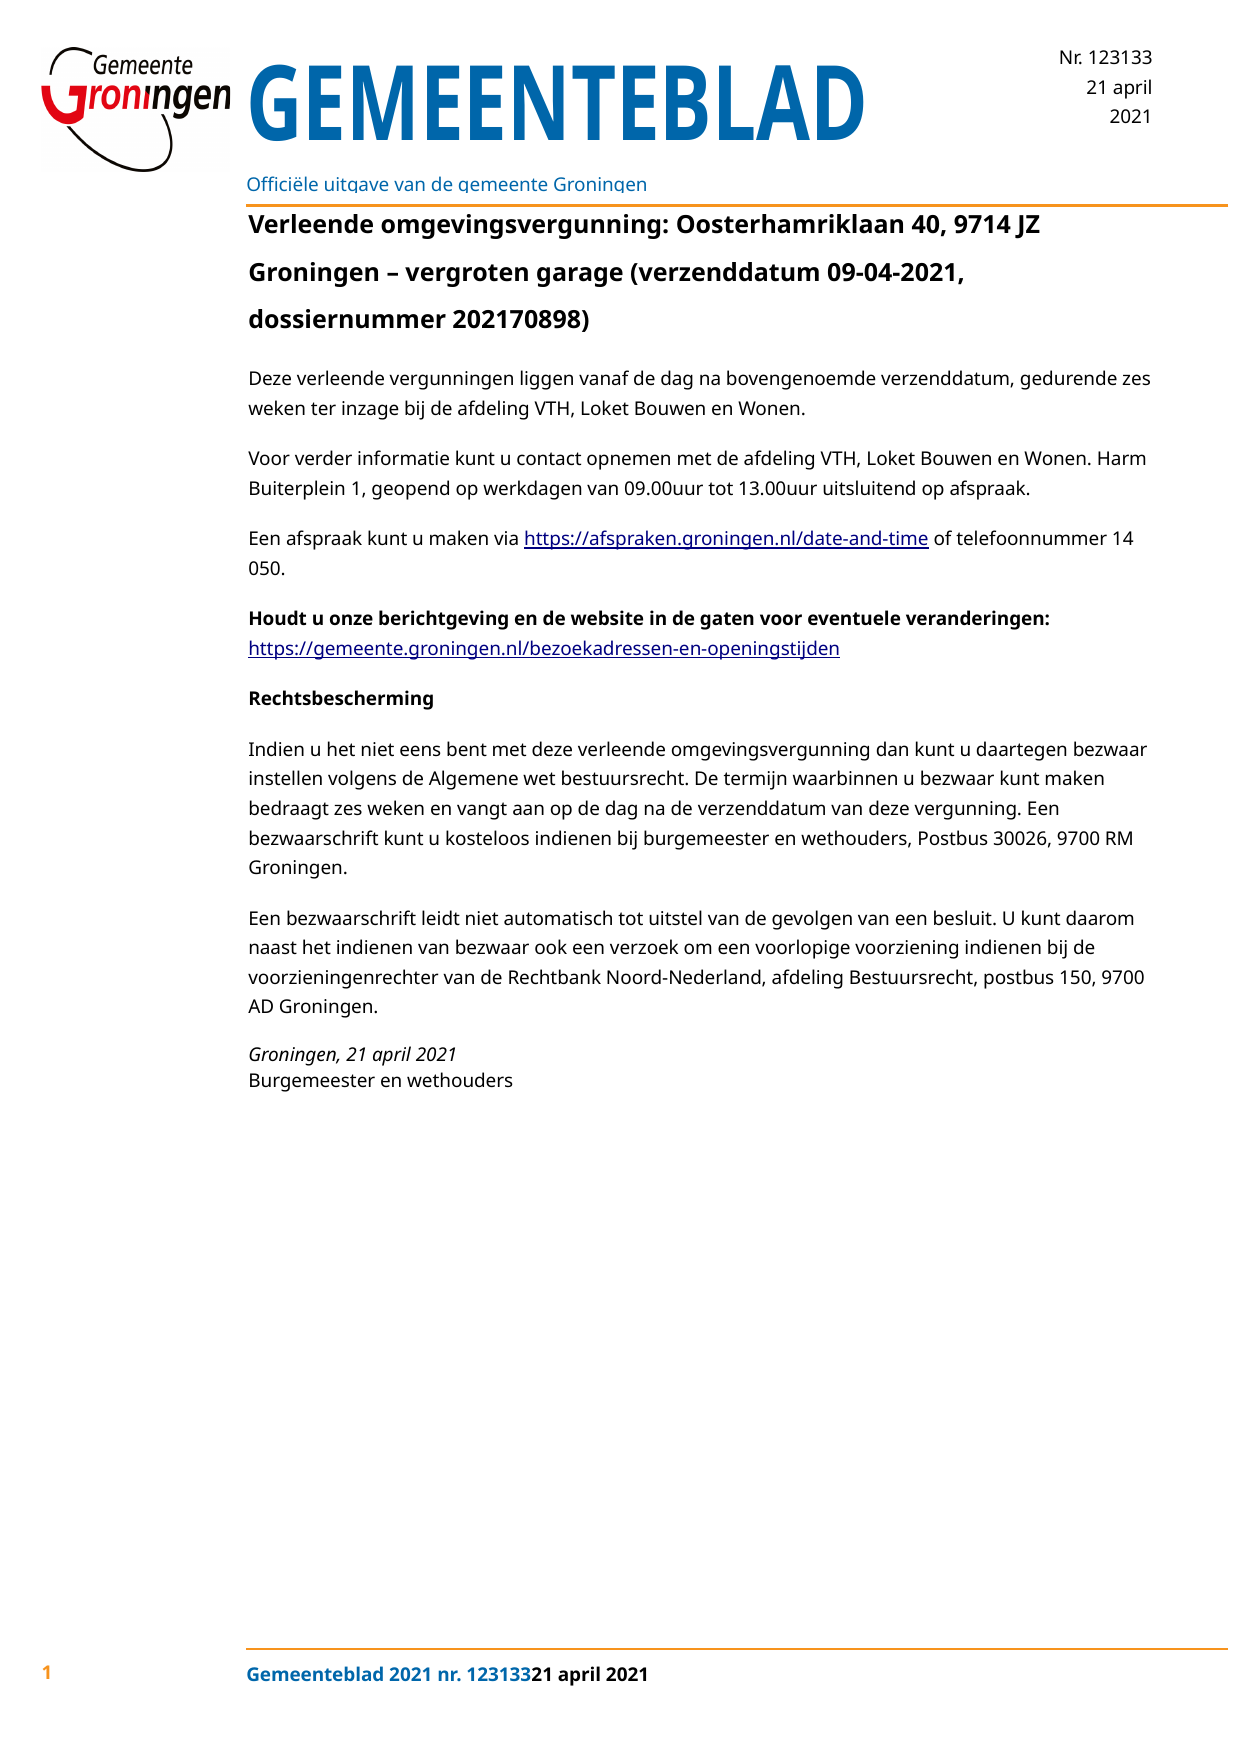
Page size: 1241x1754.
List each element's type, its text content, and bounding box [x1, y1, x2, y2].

text Een afspraak kunt u maken via https://afspraken.groningen.nl/date-and-time of telefoonnummer 14 050. [248, 526, 1152, 581]
text Deze verleende vergunningen liggen vanaf de dag na bovengenoemde verzenddatum, gedurende zes weken ter inzage bij de afdeling VTH, Loket Bouwen en Wonen. [248, 366, 1152, 421]
text Burgemeester en wethouders [248, 1067, 1152, 1093]
text Een bezwaarschrift leidt niet automatisch tot uitstel van de gevolgen van een besluit. U kunt daarom naast het indienen van bezwaar ook een verzoek om een voorlopige voorziening indienen bij de voorzieningenrechter van de Rechtbank Noord-Nederland, afdeling Bestuursrecht, postbus 150, 9700 AD Groningen. [248, 905, 1152, 1019]
text Rechtsbescherming [248, 686, 1152, 711]
text Houdt u onze berichtgeving en de website in de gaten voor eventuele veranderingen: https://gemeente.groningen.nl/bezoekadressen-en-openingstijden [248, 606, 1152, 661]
picture [41, 47, 231, 172]
text Verleende omgevingsvergunning: Oosterhamriklaan 40, 9714 JZ Groningen – vergroten garage (verzenddatum 09-04-2021, dossiernummer 202170898) [248, 207, 1152, 336]
text Indien u het niet eens bent met deze verleende omgevingsvergunning dan kunt u daartegen bezwaar instellen volgens de Algemene wet bestuursrecht. De termijn waarbinnen u bezwaar kunt maken bedraagt zes weken en vangt aan op de dag na de verzenddatum van deze vergunning. Een bezwaarschrift kunt u kosteloos indienen bij burgemeester en wethouders, Postbus 30026, 9700 RM Groningen. [248, 736, 1152, 880]
text Groningen, 21 april 2021 [248, 1041, 1152, 1067]
text Voor verder informatie kunt u contact opnemen met de afdeling VTH, Loket Bouwen en Wonen. Harm Buiterplein 1, geopend op werkdagen van 09.00uur tot 13.00uur uitsluitend op afspraak. [248, 446, 1152, 501]
